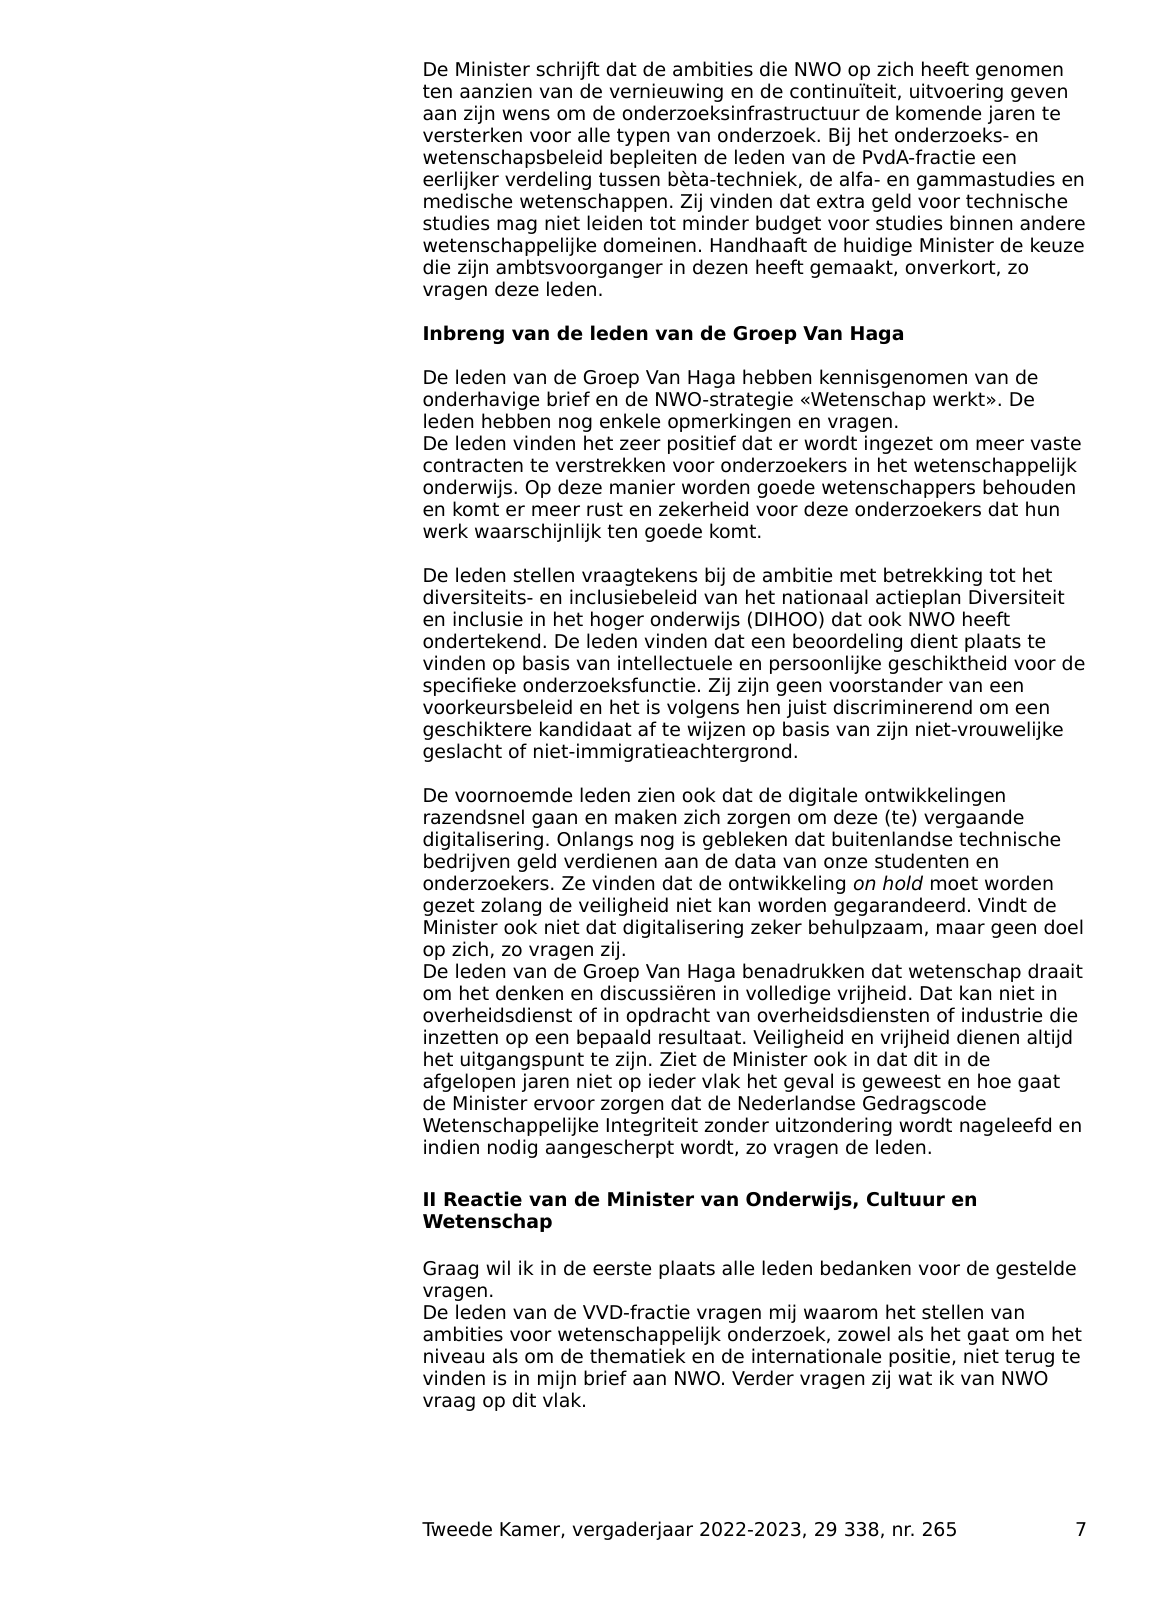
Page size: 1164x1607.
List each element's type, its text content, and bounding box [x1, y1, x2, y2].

text De leden van de VVD-fractie vragen mij waarom het stellen van ambities voor wetenschappelijk onderzoek, zowel als het gaat om het niveau als om de thematiek en de internationale positie, niet terug te vinden is in mijn brief aan NWO. Verder vragen zij wat ik van NWO vraag op dit vlak. [422, 1302, 1087, 1412]
text De leden vinden het zeer positief dat er wordt ingezet om meer vaste contracten te verstrekken voor onderzoekers in het wetenschappelijk onderwijs. Op deze manier worden goede wetenschappers behouden en komt er meer rust en zekerheid voor deze onderzoekers dat hun werk waarschijnlijk ten goede komt. [422, 433, 1087, 543]
subtitle II Reactie van de Minister van Onderwijs, Cultuur en Wetenschap [422, 1189, 1087, 1233]
text De leden van de Groep Van Haga hebben kennisgenomen van de onderhavige brief en de NWO-strategie «Wetenschap werkt». De leden hebben nog enkele opmerkingen en vragen. [422, 367, 1087, 433]
text De voornoemde leden zien ook dat de digitale ontwikkelingen razendsnel gaan en maken zich zorgen om deze (te) vergaande digitalisering. Onlangs nog is gebleken dat buitenlandse technische bedrijven geld verdienen aan de data van onze studenten en onderzoekers. Ze vinden dat de ontwikkeling on hold moet worden gezet zolang de veiligheid niet kan worden gegarandeerd. Vindt de Minister ook niet dat digitalisering zeker behulpzaam, maar geen doel op zich, zo vragen zij. [422, 785, 1087, 961]
text De leden stellen vraagtekens bij de ambitie met betrekking tot het diversiteits- en inclusiebeleid van het nationaal actieplan Diversiteit en inclusie in het hoger onderwijs (DIHOO) dat ook NWO heeft ondertekend. De leden vinden dat een beoordeling dient plaats te vinden op basis van intellectuele en persoonlijke geschiktheid voor de specifieke onderzoeksfunctie. Zij zijn geen voorstander van een voorkeursbeleid en het is volgens hen juist discriminerend om een geschiktere kandidaat af te wijzen op basis van zijn niet-vrouwelijke geslacht of niet-immigratieachtergrond. [422, 565, 1087, 763]
text De leden van de Groep Van Haga benadrukken dat wetenschap draait om het denken en discussiëren in volledige vrijheid. Dat kan niet in overheidsdienst of in opdracht van overheidsdiensten of industrie die inzetten op een bepaald resultaat. Veiligheid en vrijheid dienen altijd het uitgangspunt te zijn. Ziet de Minister ook in dat dit in de afgelopen jaren niet op ieder vlak het geval is geweest en hoe gaat de Minister ervoor zorgen dat de Nederlandse Gedragscode Wetenschappelijke Integriteit zonder uitzondering wordt nageleefd en indien nodig aangescherpt wordt, zo vragen de leden. [422, 961, 1087, 1159]
text Graag wil ik in de eerste plaats alle leden bedanken voor de gestelde vragen. [422, 1258, 1087, 1302]
subtitle Inbreng van de leden van de Groep Van Haga [422, 323, 1087, 345]
text De Minister schrijft dat de ambities die NWO op zich heeft genomen ten aanzien van de vernieuwing en de continuïteit, uitvoering geven aan zijn wens om de onderzoeksinfrastructuur de komende jaren te versterken voor alle typen van onderzoek. Bij het onderzoeks- en wetenschapsbeleid bepleiten de leden van de PvdA-fractie een eerlijker verdeling tussen bèta-techniek, de alfa- en gammastudies en medische wetenschappen. Zij vinden dat extra geld voor technische studies mag niet leiden tot minder budget voor studies binnen andere wetenschappelijke domeinen. Handhaaft de huidige Minister de keuze die zijn ambtsvoorganger in dezen heeft gemaakt, onverkort, zo vragen deze leden. [422, 59, 1087, 301]
